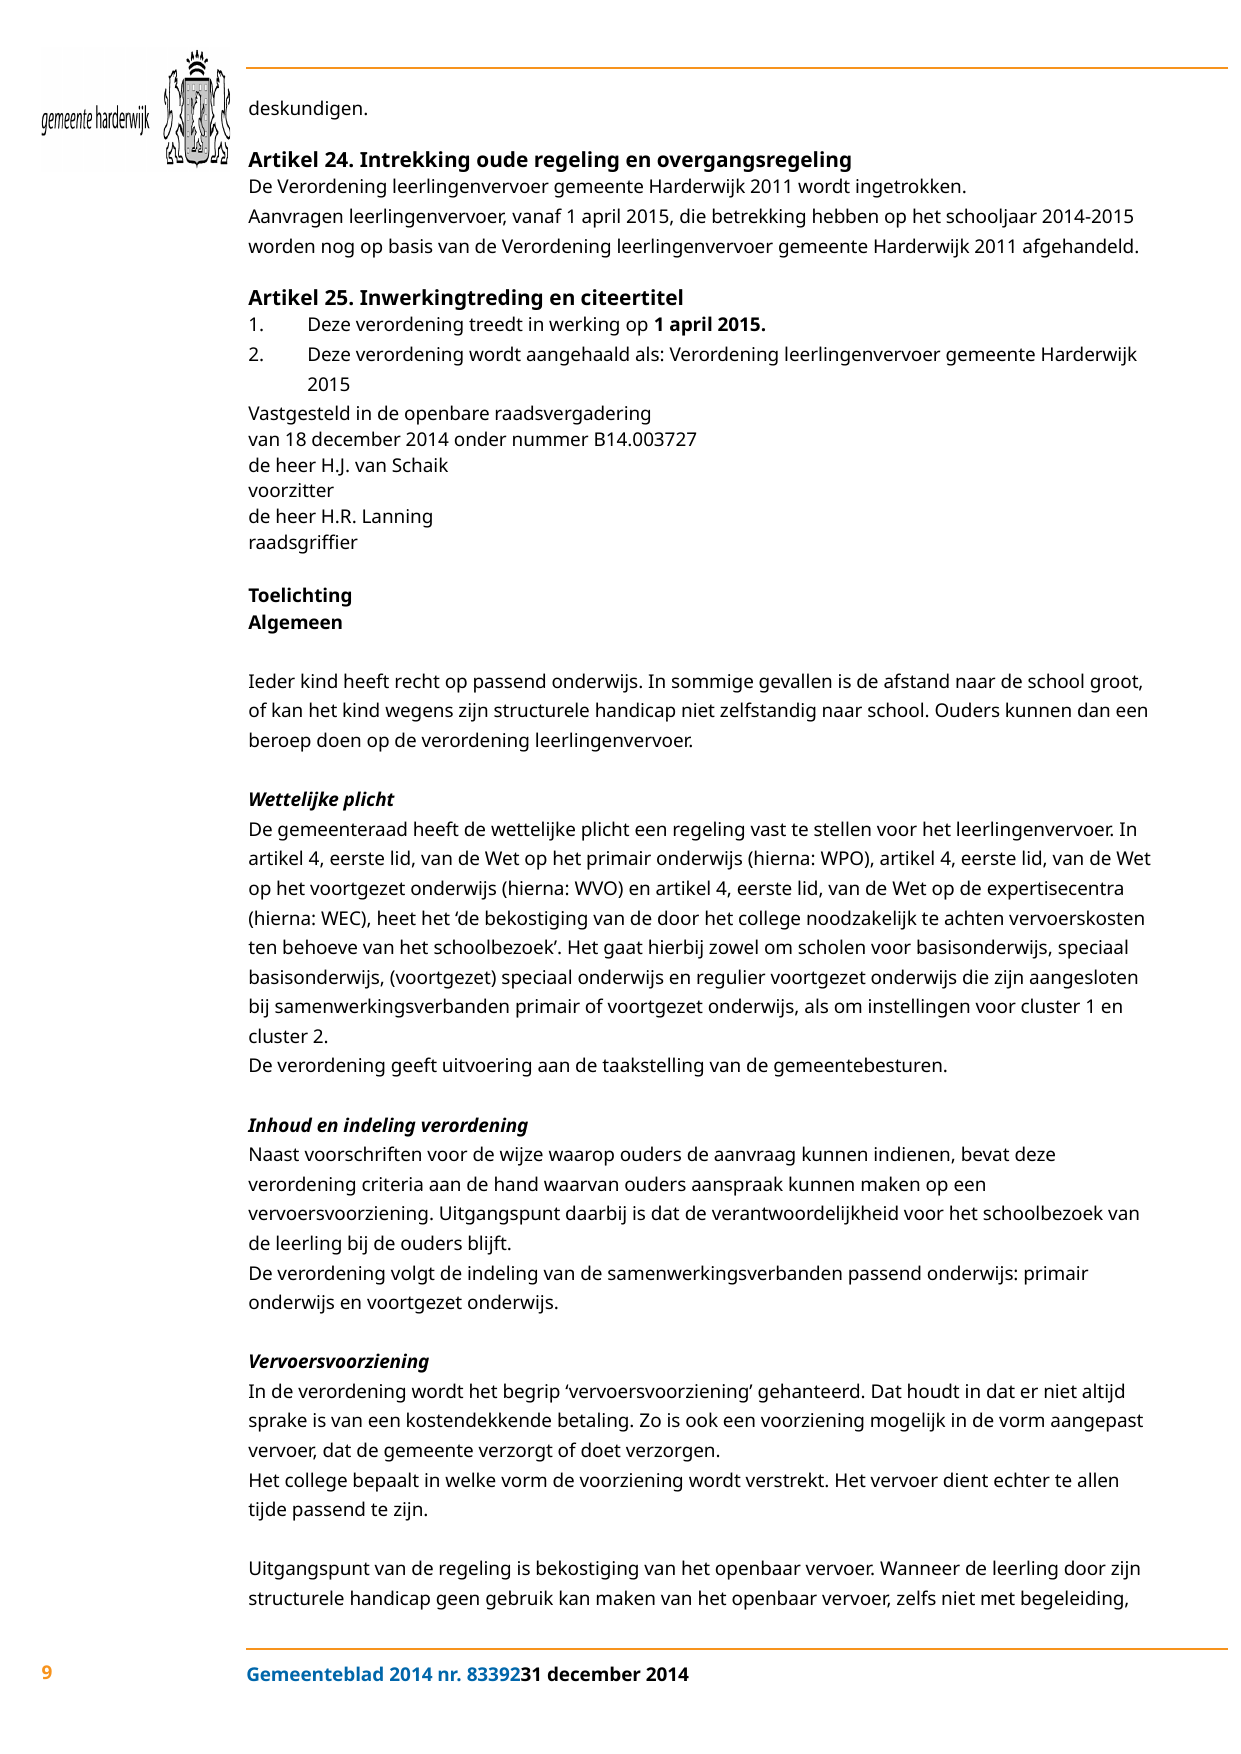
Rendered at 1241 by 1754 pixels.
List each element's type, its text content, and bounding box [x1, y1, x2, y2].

text deskundigen. [248, 95, 1152, 121]
picture [41, 47, 231, 172]
text van 18 december 2014 onder nummer B14.003727 [248, 426, 1152, 452]
text De verordening volgt de indeling van de samenwerkingsverbanden passend onderwijs: primair onderwijs en voortgezet onderwijs. [248, 1260, 1152, 1315]
text De verordening geeft uitvoering aan de taakstelling van de gemeentebesturen. [248, 1053, 1152, 1078]
text Uitgangspunt van de regeling is bekostiging van het openbaar vervoer. Wanneer de leerling door zijn structurele handicap geen gebruik kan maken van het openbaar vervoer, zelfs niet met begeleiding, [248, 1556, 1152, 1611]
text voorzitter [248, 478, 1152, 503]
text De Verordening leerlingenvervoer gemeente Harderwijk 2011 wordt ingetrokken. [248, 174, 1152, 199]
text Inhoud en indeling verordening [248, 1112, 1152, 1138]
text In de verordening wordt het begrip ‘vervoersvoorziening’ gehanteerd. Dat houdt in dat er niet altijd sprake is van een kostendekkende betaling. Zo is ook een voorziening mogelijk in de vorm aangepast vervoer, dat de gemeente verzorgt of doet verzorgen. [248, 1378, 1152, 1463]
text Ieder kind heeft recht op passend onderwijs. In sommige gevallen is de afstand naar de school groot, of kan het kind wegens zijn structurele handicap niet zelfstandig naar school. Ouders kunnen dan een beroep doen op de verordening leerlingenvervoer. [248, 668, 1152, 753]
text raadsgriffier [248, 529, 1152, 555]
text De gemeenteraad heeft de wettelijke plicht een regeling vast te stellen voor het leerlingenvervoer. In artikel 4, eerste lid, van de Wet op het primair onderwijs (hierna: WPO), artikel 4, eerste lid, van de Wet op het voortgezet onderwijs (hierna: WVO) en artikel 4, eerste lid, van de Wet op de expertisecentra (hierna: WEC), heet het ‘de bekostiging van de door het college noodzakelijk te achten vervoerskosten ten behoeve van het schoolbezoek’. Het gaat hierbij zowel om scholen voor basisonderwijs, speciaal basisonderwijs, (voortgezet) speciaal onderwijs en regulier voortgezet onderwijs die zijn aangesloten bij samenwerkingsverbanden primair of voortgezet onderwijs, als om instellingen voor cluster 1 en cluster 2. [248, 816, 1152, 1049]
text Vervoersvoorziening [248, 1348, 1152, 1374]
text Naast voorschriften voor de wijze waarop ouders de aanvraag kunnen indienen, bevat deze verordening criteria aan de hand waarvan ouders aanspraak kunnen maken op een vervoersvoorziening. Uitgangspunt daarbij is dat de verantwoordelijkheid voor het schoolbezoek van de leerling bij de ouders blijft. [248, 1141, 1152, 1256]
text Wettelijke plicht [248, 786, 1152, 812]
list Deze verordening wordt aangehaald als: Verordening leerlingenvervoer gemeente Harderwijk 2015 [248, 341, 1152, 397]
text Artikel 25. Inwerkingtreding en citeertitel [248, 283, 1152, 312]
text Het college bepaalt in welke vorm de voorziening wordt verstrekt. Het vervoer dient echter te allen tijde passend te zijn. [248, 1467, 1152, 1522]
text de heer H.R. Lanning [248, 503, 1152, 529]
text Aanvragen leerlingenvervoer, vanaf 1 april 2015, die betrekking hebben op het schooljaar 2014-2015 worden nog op basis van de Verordening leerlingenvervoer gemeente Harderwijk 2011 afgehandeld. [248, 203, 1152, 258]
text Toelichting [248, 581, 1152, 609]
text de heer H.J. van Schaik [248, 452, 1152, 478]
text Artikel 24. Intrekking oude regeling en overgangsregeling [248, 145, 1152, 174]
text Vastgesteld in de openbare raadsvergadering [248, 400, 1152, 426]
text Algemeen [248, 609, 1152, 635]
list Deze verordening treedt in werking op 1 april 2015. [248, 312, 1152, 337]
